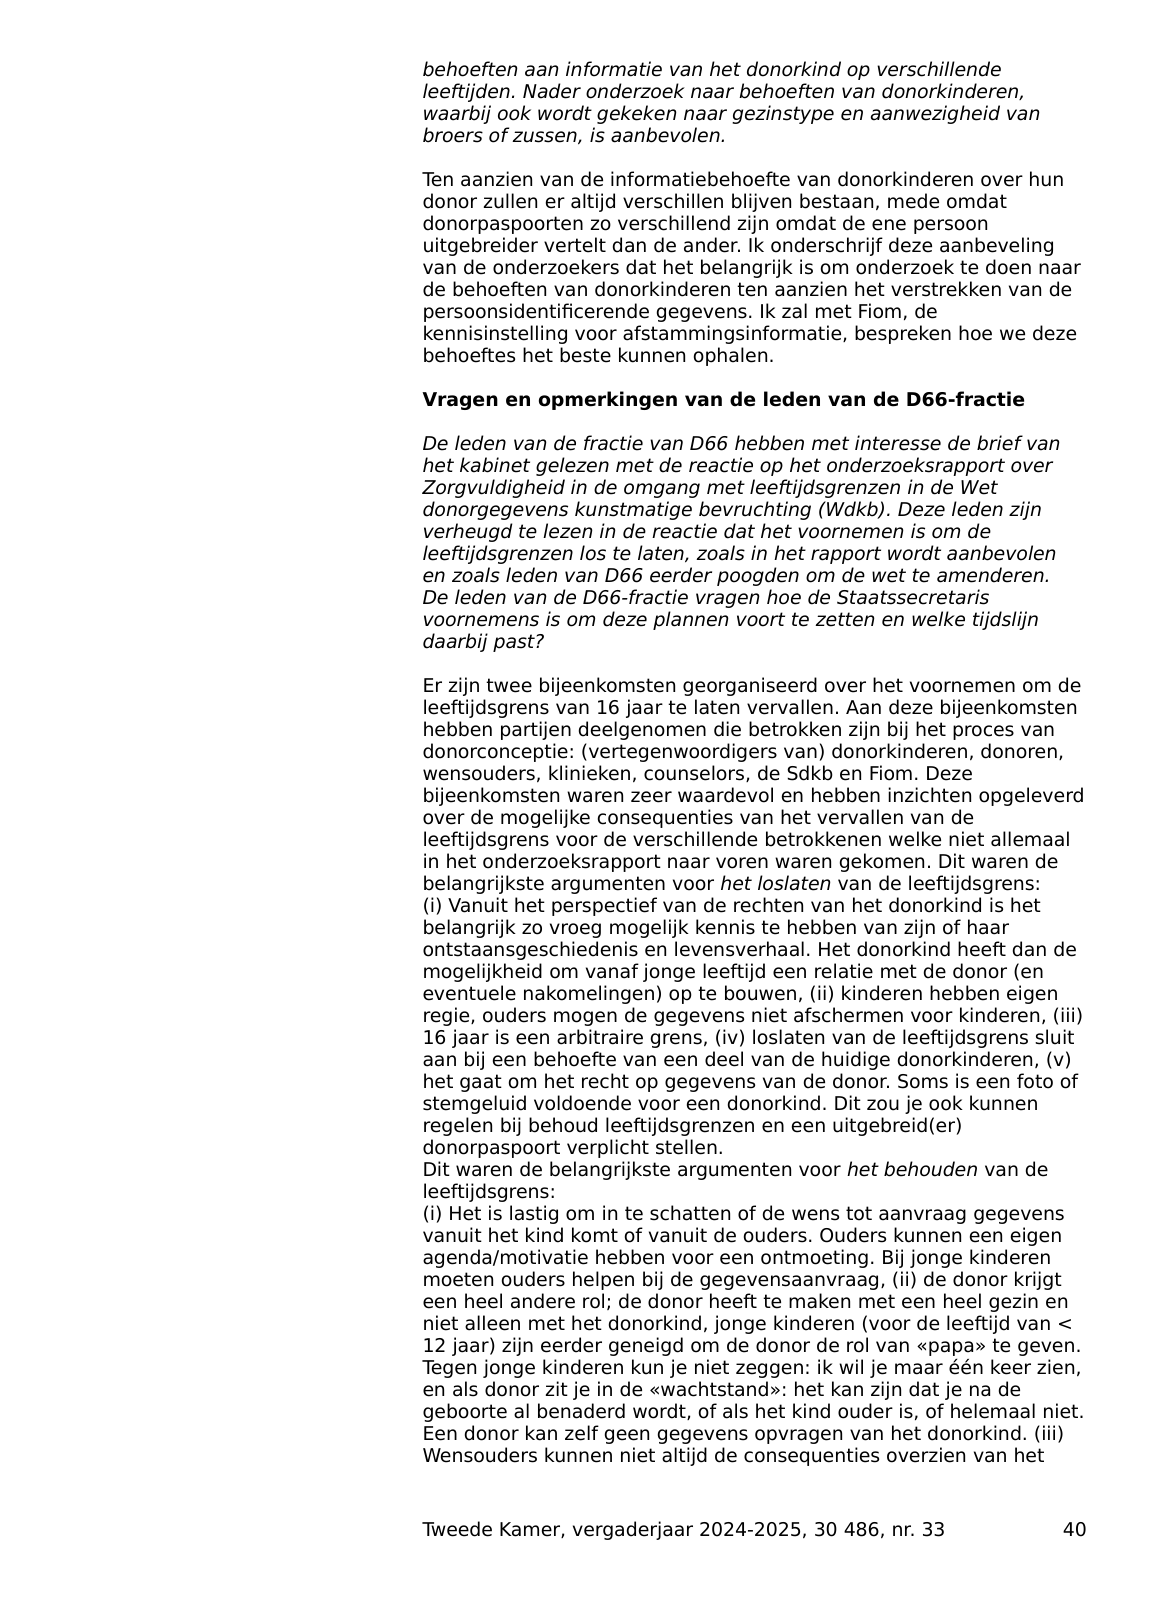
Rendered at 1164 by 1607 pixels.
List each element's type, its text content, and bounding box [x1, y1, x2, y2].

text (i) Vanuit het perspectief van de rechten van het donorkind is het belangrijk zo vroeg mogelijk kennis te hebben van zijn of haar ontstaansgeschiedenis en levensverhaal. Het donorkind heeft dan de mogelijkheid om vanaf jonge leeftijd een relatie met de donor (en eventuele nakomelingen) op te bouwen, (ii) kinderen hebben eigen regie, ouders mogen de gegevens niet afschermen voor kinderen, (iii) 16 jaar is een arbitraire grens, (iv) loslaten van de leeftijdsgrens sluit aan bij een behoefte van een deel van de huidige donorkinderen, (v) het gaat om het recht op gegevens van de donor. Soms is een foto of stemgeluid voldoende voor een donorkind. Dit zou je ook kunnen regelen bij behoud leeftijdsgrenzen en een uitgebreid(er) donorpaspoort verplicht stellen. [422, 895, 1087, 1159]
text behoeften aan informatie van het donorkind op verschillende leeftijden. Nader onderzoek naar behoeften van donorkinderen, waarbij ook wordt gekeken naar gezinstype en aanwezigheid van broers of zussen, is aanbevolen. [422, 59, 1087, 147]
text (i) Het is lastig om in te schatten of de wens tot aanvraag gegevens vanuit het kind komt of vanuit de ouders. Ouders kunnen een eigen agenda/motivatie hebben voor een ontmoeting. Bij jonge kinderen moeten ouders helpen bij de gegevensaanvraag, (ii) de donor krijgt een heel andere rol; de donor heeft te maken met een heel gezin en niet alleen met het donorkind, jonge kinderen (voor de leeftijd van < 12 jaar) zijn eerder geneigd om de donor de rol van «papa» te geven. Tegen jonge kinderen kun je niet zeggen: ik wil je maar één keer zien, en als donor zit je in de «wachtstand»: het kan zijn dat je na de geboorte al benaderd wordt, of als het kind ouder is, of helemaal niet. Een donor kan zelf geen gegevens opvragen van het donorkind. (iii) Wensouders kunnen niet altijd de consequenties overzien van het [422, 1203, 1087, 1467]
text De leden van de D66-fractie vragen hoe de Staatssecretaris voornemens is om deze plannen voort te zetten en welke tijdslijn daarbij past? [422, 587, 1087, 653]
subtitle Vragen en opmerkingen van de leden van de D66-fractie [422, 389, 1087, 411]
text Dit waren de belangrijkste argumenten voor het behouden van de leeftijdsgrens: [422, 1159, 1087, 1203]
text Ten aanzien van de informatiebehoefte van donorkinderen over hun donor zullen er altijd verschillen blijven bestaan, mede omdat donorpaspoorten zo verschillend zijn omdat de ene persoon uitgebreider vertelt dan de ander. Ik onderschrijf deze aanbeveling van de onderzoekers dat het belangrijk is om onderzoek te doen naar de behoeften van donorkinderen ten aanzien het verstrekken van de persoonsidentificerende gegevens. Ik zal met Fiom, de kennisinstelling voor afstammingsinformatie, bespreken hoe we deze behoeftes het beste kunnen ophalen. [422, 169, 1087, 367]
text Er zijn twee bijeenkomsten georganiseerd over het voornemen om de leeftijdsgrens van 16 jaar te laten vervallen. Aan deze bijeenkomsten hebben partijen deelgenomen die betrokken zijn bij het proces van donorconceptie: (vertegenwoordigers van) donorkinderen, donoren, wensouders, klinieken, counselors, de Sdkb en Fiom. Deze bijeenkomsten waren zeer waardevol en hebben inzichten opgeleverd over de mogelijke consequenties van het vervallen van de leeftijdsgrens voor de verschillende betrokkenen welke niet allemaal in het onderzoeksrapport naar voren waren gekomen. Dit waren de belangrijkste argumenten voor het loslaten van de leeftijdsgrens: [422, 675, 1087, 895]
text De leden van de fractie van D66 hebben met interesse de brief van het kabinet gelezen met de reactie op het onderzoeksrapport over Zorgvuldigheid in de omgang met leeftijdsgrenzen in de Wet donorgegevens kunstmatige bevruchting (Wdkb). Deze leden zijn verheugd te lezen in de reactie dat het voornemen is om de leeftijdsgrenzen los te laten, zoals in het rapport wordt aanbevolen en zoals leden van D66 eerder poogden om de wet te amenderen. [422, 433, 1087, 587]
